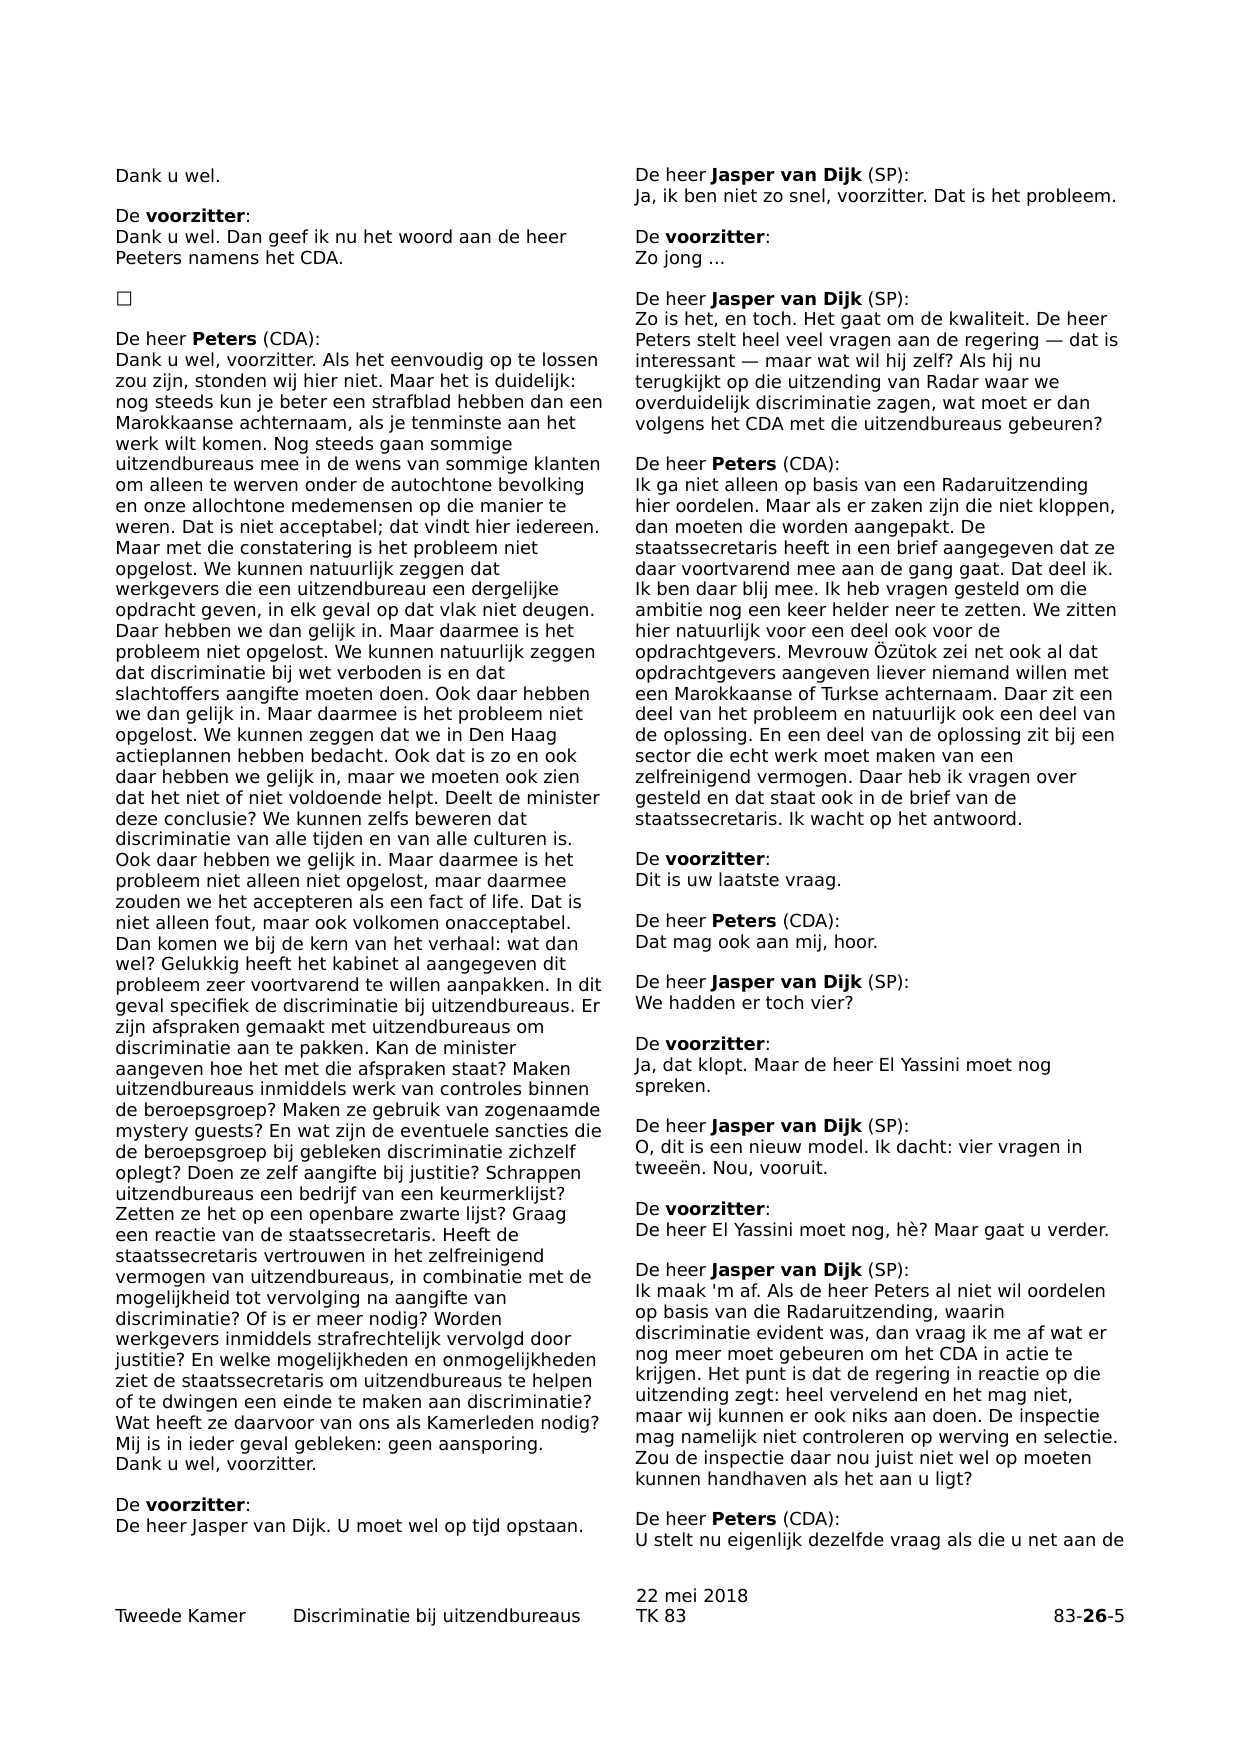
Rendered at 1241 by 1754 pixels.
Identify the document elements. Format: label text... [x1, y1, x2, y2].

text De heer Jasper van Dijk (SP): [635, 1260, 1125, 1281]
text Zo is het, en toch. Het gaat om de kwaliteit. De heer Peters stelt heel veel vragen aan de regering — dat is interessant — maar wat wil hij zelf? Als hij nu terugkijkt op die uitzending van Radar waar we overduidelijk discriminatie zagen, wat moet er dan volgens het CDA met die uitzendbureaus gebeuren? [635, 309, 1125, 434]
text Dan komen we bij de kern van het verhaal: wat dan wel? Gelukkig heeft het kabinet al aangegeven dit probleem zeer voortvarend te willen aanpakken. In dit geval specifiek de discriminatie bij uitzendbureaus. Er zijn afspraken gemaakt met uitzendbureaus om discriminatie aan te pakken. Kan de minister aangeven hoe het met die afspraken staat? Maken uitzendbureaus inmiddels werk van controles binnen de beroepsgroep? Maken ze gebruik van zogenaamde mystery guests? En wat zijn de eventuele sancties die de beroepsgroep bij gebleken discriminatie zichzelf oplegt? Doen ze zelf aangifte bij justitie? Schrappen uitzendbureaus een bedrijf van een keurmerklijst? Zetten ze het op een openbare zwarte lijst? Graag een reactie van de staatssecretaris. Heeft de staatssecretaris vertrouwen in het zelfreinigend vermogen van uitzendbureaus, in combinatie met de mogelijkheid tot vervolging na aangifte van discriminatie? Of is er meer nodig? Worden werkgevers inmiddels strafrechtelijk vervolgd door justitie? En welke mogelijkheden en onmogelijkheden ziet de staatssecretaris om uitzendbureaus te helpen of te dwingen een einde te maken aan discriminatie? Wat heeft ze daarvoor van ons als Kamerleden nodig? Mij is in ieder geval gebleken: geen aansporing. [115, 933, 605, 1454]
text De heer Jasper van Dijk. U moet wel op tijd opstaan. [115, 1516, 605, 1537]
text De voorzitter: [115, 1495, 605, 1516]
text U stelt nu eigenlijk dezelfde vraag als die u net aan de [635, 1530, 1125, 1551]
text Ja, ik ben niet zo snel, voorzitter. Dat is het probleem. [635, 186, 1125, 207]
text Dat mag ook aan mij, hoor. [635, 931, 1125, 952]
text De heer Jasper van Dijk (SP): [635, 1116, 1125, 1137]
text De heer Peters (CDA): [635, 911, 1125, 931]
text De heer Jasper van Dijk (SP): [635, 165, 1125, 186]
text De voorzitter: [635, 1198, 1125, 1219]
text De heer El Yassini moet nog, hè? Maar gaat u verder. [635, 1219, 1125, 1240]
text De heer Peters (CDA): [635, 454, 1125, 475]
text ⬜ [115, 288, 605, 309]
text De voorzitter: [115, 206, 605, 227]
text Dank u wel. [115, 165, 605, 186]
text De heer Jasper van Dijk (SP): [635, 288, 1125, 309]
text Zo jong ... [635, 248, 1125, 268]
text De voorzitter: [635, 1034, 1125, 1054]
text De heer Peters (CDA): [115, 329, 605, 350]
text Dank u wel, voorzitter. Als het eenvoudig op te lossen zou zijn, stonden wij hier niet. Maar het is duidelijk: nog steeds kun je beter een strafblad hebben dan een Marokkaanse achternaam, als je tenminste aan het werk wilt komen. Nog steeds gaan sommige uitzendbureaus mee in de wens van sommige klanten om alleen te werven onder de autochtone bevolking en onze allochtone medemensen op die manier te weren. Dat is niet acceptabel; dat vindt hier iedereen. Maar met die constatering is het probleem niet opgelost. We kunnen natuurlijk zeggen dat werkgevers die een uitzendbureau een dergelijke opdracht geven, in elk geval op dat vlak niet deugen. Daar hebben we dan gelijk in. Maar daarmee is het probleem niet opgelost. We kunnen natuurlijk zeggen dat discriminatie bij wet verboden is en dat slachtoffers aangifte moeten doen. Ook daar hebben we dan gelijk in. Maar daarmee is het probleem niet opgelost. We kunnen zeggen dat we in Den Haag actieplannen hebben bedacht. Ook dat is zo en ook daar hebben we gelijk in, maar we moeten ook zien dat het niet of niet voldoende helpt. Deelt de minister deze conclusie? We kunnen zelfs beweren dat discriminatie van alle tijden en van alle culturen is. Ook daar hebben we gelijk in. Maar daarmee is het probleem niet alleen niet opgelost, maar daarmee zouden we het accepteren als een fact of life. Dat is niet alleen fout, maar ook volkomen onacceptabel. [115, 350, 605, 933]
text Dank u wel, voorzitter. [115, 1454, 605, 1475]
text De heer Jasper van Dijk (SP): [635, 972, 1125, 993]
text Ik ga niet alleen op basis van een Radaruitzending hier oordelen. Maar als er zaken zijn die niet kloppen, dan moeten die worden aangepakt. De staatssecretaris heeft in een brief aangegeven dat ze daar voortvarend mee aan de gang gaat. Dat deel ik. Ik ben daar blij mee. Ik heb vragen gesteld om die ambitie nog een keer helder neer te zetten. We zitten hier natuurlijk voor een deel ook voor de opdrachtgevers. Mevrouw Özütok zei net ook al dat opdrachtgevers aangeven liever niemand willen met een Marokkaanse of Turkse achternaam. Daar zit een deel van het probleem en natuurlijk ook een deel van de oplossing. En een deel van de oplossing zit bij een sector die echt werk moet maken van een zelfreinigend vermogen. Daar heb ik vragen over gesteld en dat staat ook in de brief van de staatssecretaris. Ik wacht op het antwoord. [635, 475, 1125, 829]
text De voorzitter: [635, 227, 1125, 248]
text Dit is uw laatste vraag. [635, 870, 1125, 891]
text We hadden er toch vier? [635, 993, 1125, 1014]
text Dank u wel. Dan geef ik nu het woord aan de heer Peeters namens het CDA. [115, 227, 605, 268]
text De voorzitter: [635, 849, 1125, 870]
text O, dit is een nieuw model. Ik dacht: vier vragen in tweeën. Nou, vooruit. [635, 1137, 1125, 1178]
text Ik maak 'm af. Als de heer Peters al niet wil oordelen op basis van die Radaruitzending, waarin discriminatie evident was, dan vraag ik me af wat er nog meer moet gebeuren om het CDA in actie te krijgen. Het punt is dat de regering in reactie op die uitzending zegt: heel vervelend en het mag niet, maar wij kunnen er ook niks aan doen. De inspectie mag namelijk niet controleren op werving en selectie. Zou de inspectie daar nou juist niet wel op moeten kunnen handhaven als het aan u ligt? [635, 1281, 1125, 1489]
text Ja, dat klopt. Maar de heer El Yassini moet nog spreken. [635, 1054, 1125, 1096]
text De heer Peters (CDA): [635, 1509, 1125, 1530]
